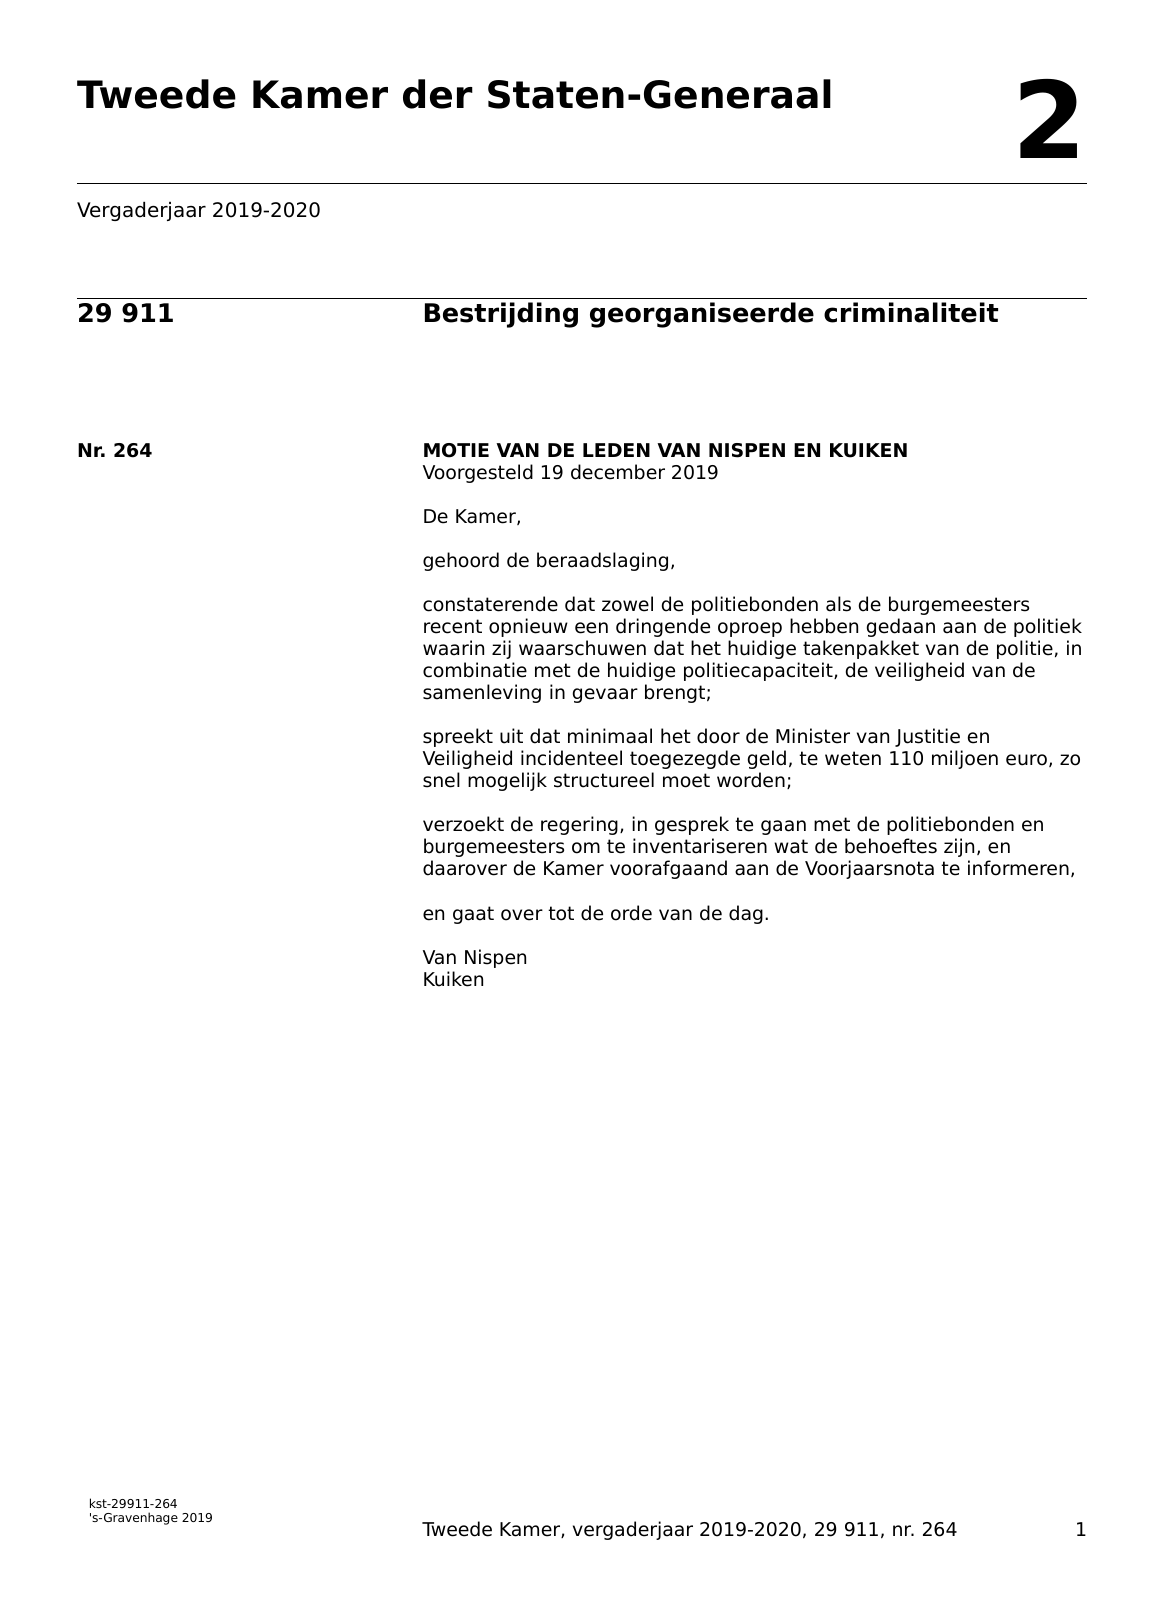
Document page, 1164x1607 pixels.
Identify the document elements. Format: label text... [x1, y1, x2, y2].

subtitle 29 911 Bestrijding georganiseerde criminaliteit [77, 299, 1087, 329]
text Kuiken [422, 969, 1087, 991]
text De Kamer, [422, 506, 1087, 528]
text 's-Gravenhage 2019 [88, 1511, 323, 1525]
text gehoord de beraadslaging, [422, 550, 1087, 572]
text constaterende dat zowel de politiebonden als de burgemeesters recent opnieuw een dringende oproep hebben gedaan aan de politiek waarin zij waarschuwen dat het huidige takenpakket van de politie, in combinatie met de huidige politiecapaciteit, de veiligheid van de samenleving in gevaar brengt; [422, 594, 1087, 704]
text kst-29911-264 [88, 1497, 323, 1511]
table_header 2 [886, 59, 1087, 183]
text Van Nispen [422, 947, 1087, 969]
text Voorgesteld 19 december 2019 [422, 462, 1087, 484]
text verzoekt de regering, in gesprek te gaan met de politiebonden en burgemeesters om te inventariseren wat de behoeftes zijn, en daarover de Kamer voorafgaand aan de Voorjaarsnota te informeren, [422, 814, 1087, 880]
text spreekt uit dat minimaal het door de Minister van Justitie en Veiligheid incidenteel toegezegde geld, te weten 110 miljoen euro, zo snel mogelijk structureel moet worden; [422, 726, 1087, 792]
subtitle Nr. 264 MOTIE VAN DE LEDEN VAN NISPEN EN KUIKEN [77, 440, 1087, 462]
table_header Tweede Kamer der Staten-Generaal [77, 59, 886, 183]
text en gaat over tot de orde van de dag. [422, 902, 1087, 924]
table_cell Vergaderjaar 2019-2020 [77, 184, 1087, 298]
